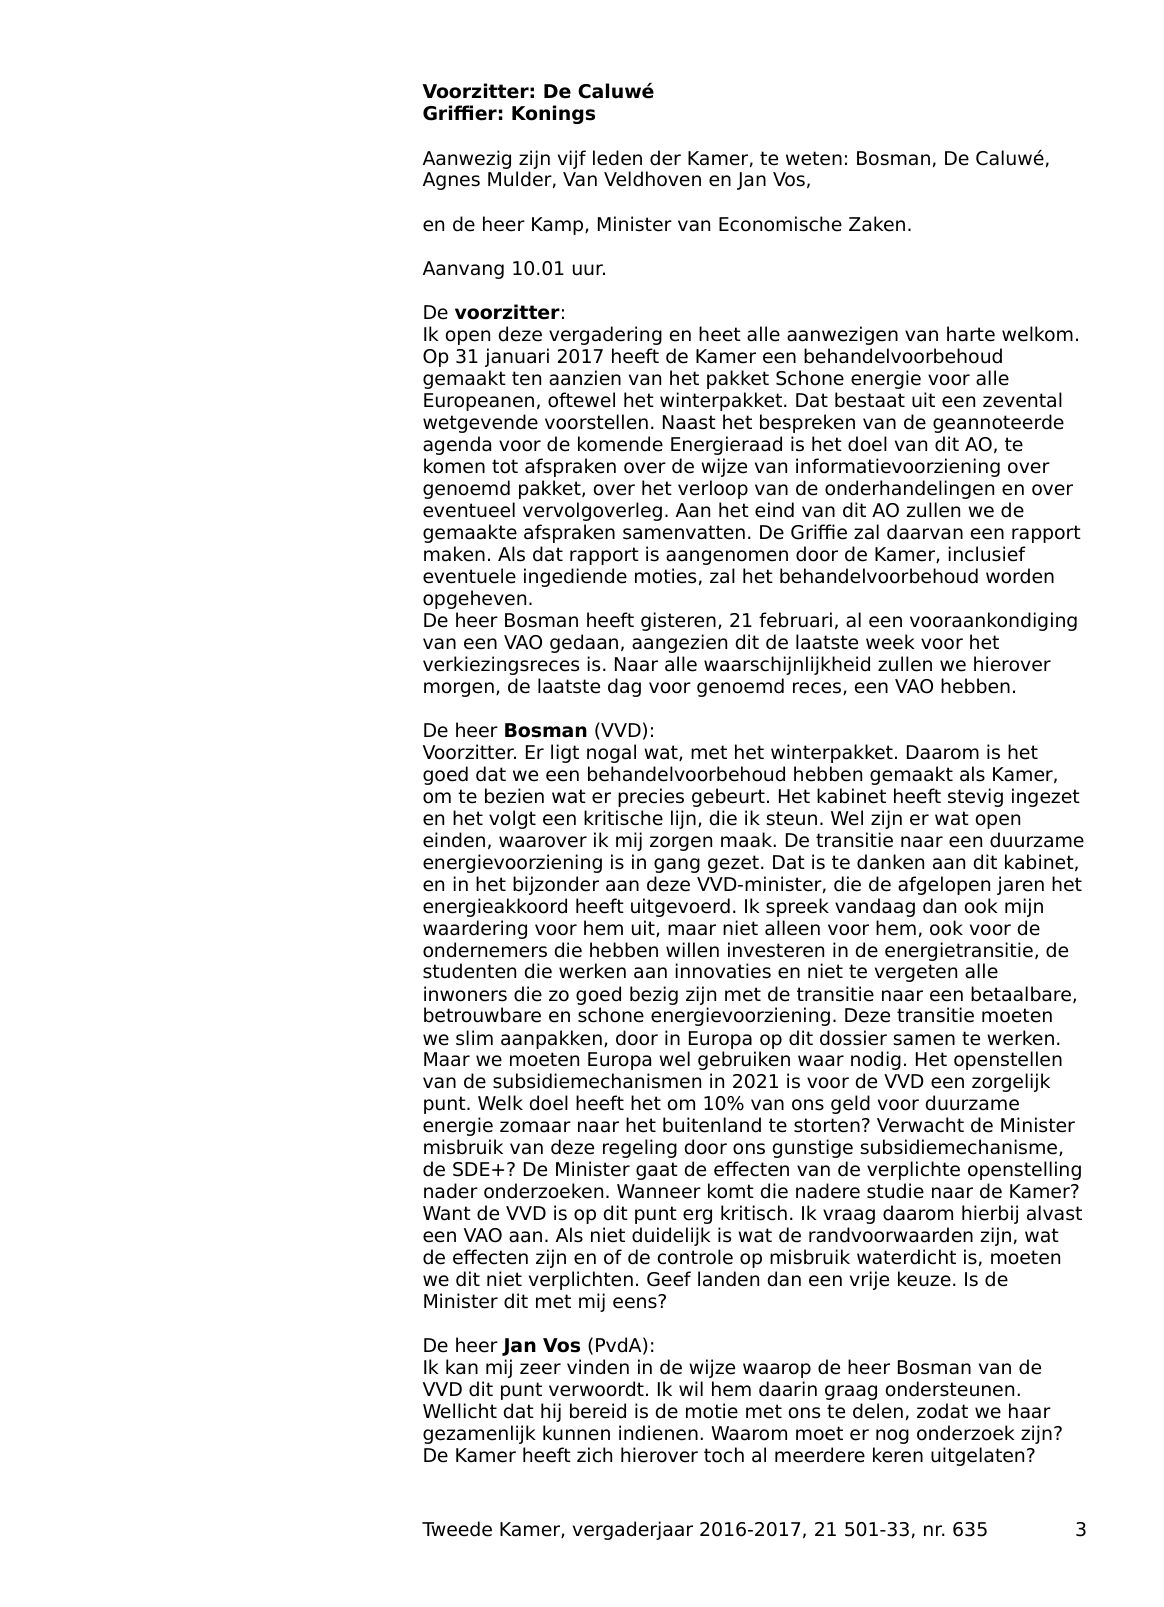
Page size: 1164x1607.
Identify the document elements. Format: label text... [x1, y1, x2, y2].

text De heer Bosman heeft gisteren, 21 februari, al een vooraankondiging van een VAO gedaan, aangezien dit de laatste week voor het verkiezingsreces is. Naar alle waarschijnlijkheid zullen we hierover morgen, de laatste dag voor genoemd reces, een VAO hebben. [422, 609, 1087, 697]
text De voorzitter: [422, 302, 1087, 324]
text en de heer Kamp, Minister van Economische Zaken. [422, 213, 1087, 236]
text De heer Jan Vos (PvdA): [422, 1335, 1087, 1357]
text Ik kan mij zeer vinden in de wijze waarop de heer Bosman van de VVD dit punt verwoordt. Ik wil hem daarin graag ondersteunen. Wellicht dat hij bereid is de motie met ons te delen, zodat we haar gezamenlijk kunnen indienen. Waarom moet er nog onderzoek zijn? De Kamer heeft zich hierover toch al meerdere keren uitgelaten? [422, 1357, 1087, 1467]
text Aanwezig zijn vijf leden der Kamer, te weten: Bosman, De Caluwé, Agnes Mulder, Van Veldhoven en Jan Vos, [422, 147, 1087, 191]
text Voorzitter: De Caluwé [422, 81, 1087, 103]
text Ik open deze vergadering en heet alle aanwezigen van harte welkom. [422, 324, 1087, 346]
text Op 31 januari 2017 heeft de Kamer een behandelvoorbehoud gemaakt ten aanzien van het pakket Schone energie voor alle Europeanen, oftewel het winterpakket. Dat bestaat uit een zevental wetgevende voorstellen. Naast het bespreken van de geannoteerde agenda voor de komende Energieraad is het doel van dit AO, te komen tot afspraken over de wijze van informatievoorziening over genoemd pakket, over het verloop van de onderhandelingen en over eventueel vervolgoverleg. Aan het eind van dit AO zullen we de gemaakte afspraken samenvatten. De Griffie zal daarvan een rapport maken. Als dat rapport is aangenomen door de Kamer, inclusief eventuele ingediende moties, zal het behandelvoorbehoud worden opgeheven. [422, 346, 1087, 609]
text De heer Bosman (VVD): [422, 720, 1087, 742]
text Voorzitter. Er ligt nogal wat, met het winterpakket. Daarom is het goed dat we een behandelvoorbehoud hebben gemaakt als Kamer, om te bezien wat er precies gebeurt. Het kabinet heeft stevig ingezet en het volgt een kritische lijn, die ik steun. Wel zijn er wat open einden, waarover ik mij zorgen maak. De transitie naar een duurzame energievoorziening is in gang gezet. Dat is te danken aan dit kabinet, en in het bijzonder aan deze VVD-minister, die de afgelopen jaren het energieakkoord heeft uitgevoerd. Ik spreek vandaag dan ook mijn waardering voor hem uit, maar niet alleen voor hem, ook voor de ondernemers die hebben willen investeren in de energietransitie, de studenten die werken aan innovaties en niet te vergeten alle inwoners die zo goed bezig zijn met de transitie naar een betaalbare, betrouwbare en schone energievoorziening. Deze transitie moeten we slim aanpakken, door in Europa op dit dossier samen te werken. Maar we moeten Europa wel gebruiken waar nodig. Het openstellen van de subsidiemechanismen in 2021 is voor de VVD een zorgelijk punt. Welk doel heeft het om 10% van ons geld voor duurzame energie zomaar naar het buitenland te storten? Verwacht de Minister misbruik van deze regeling door ons gunstige subsidiemechanisme, de SDE+? De Minister gaat de effecten van de verplichte openstelling nader onderzoeken. Wanneer komt die nadere studie naar de Kamer? Want de VVD is op dit punt erg kritisch. Ik vraag daarom hierbij alvast een VAO aan. Als niet duidelijk is wat de randvoorwaarden zijn, wat de effecten zijn en of de controle op misbruik waterdicht is, moeten we dit niet verplichten. Geef landen dan een vrije keuze. Is de Minister dit met mij eens? [422, 742, 1087, 1313]
text Aanvang 10.01 uur. [422, 258, 1087, 280]
text Griffier: Konings [422, 103, 1087, 125]
